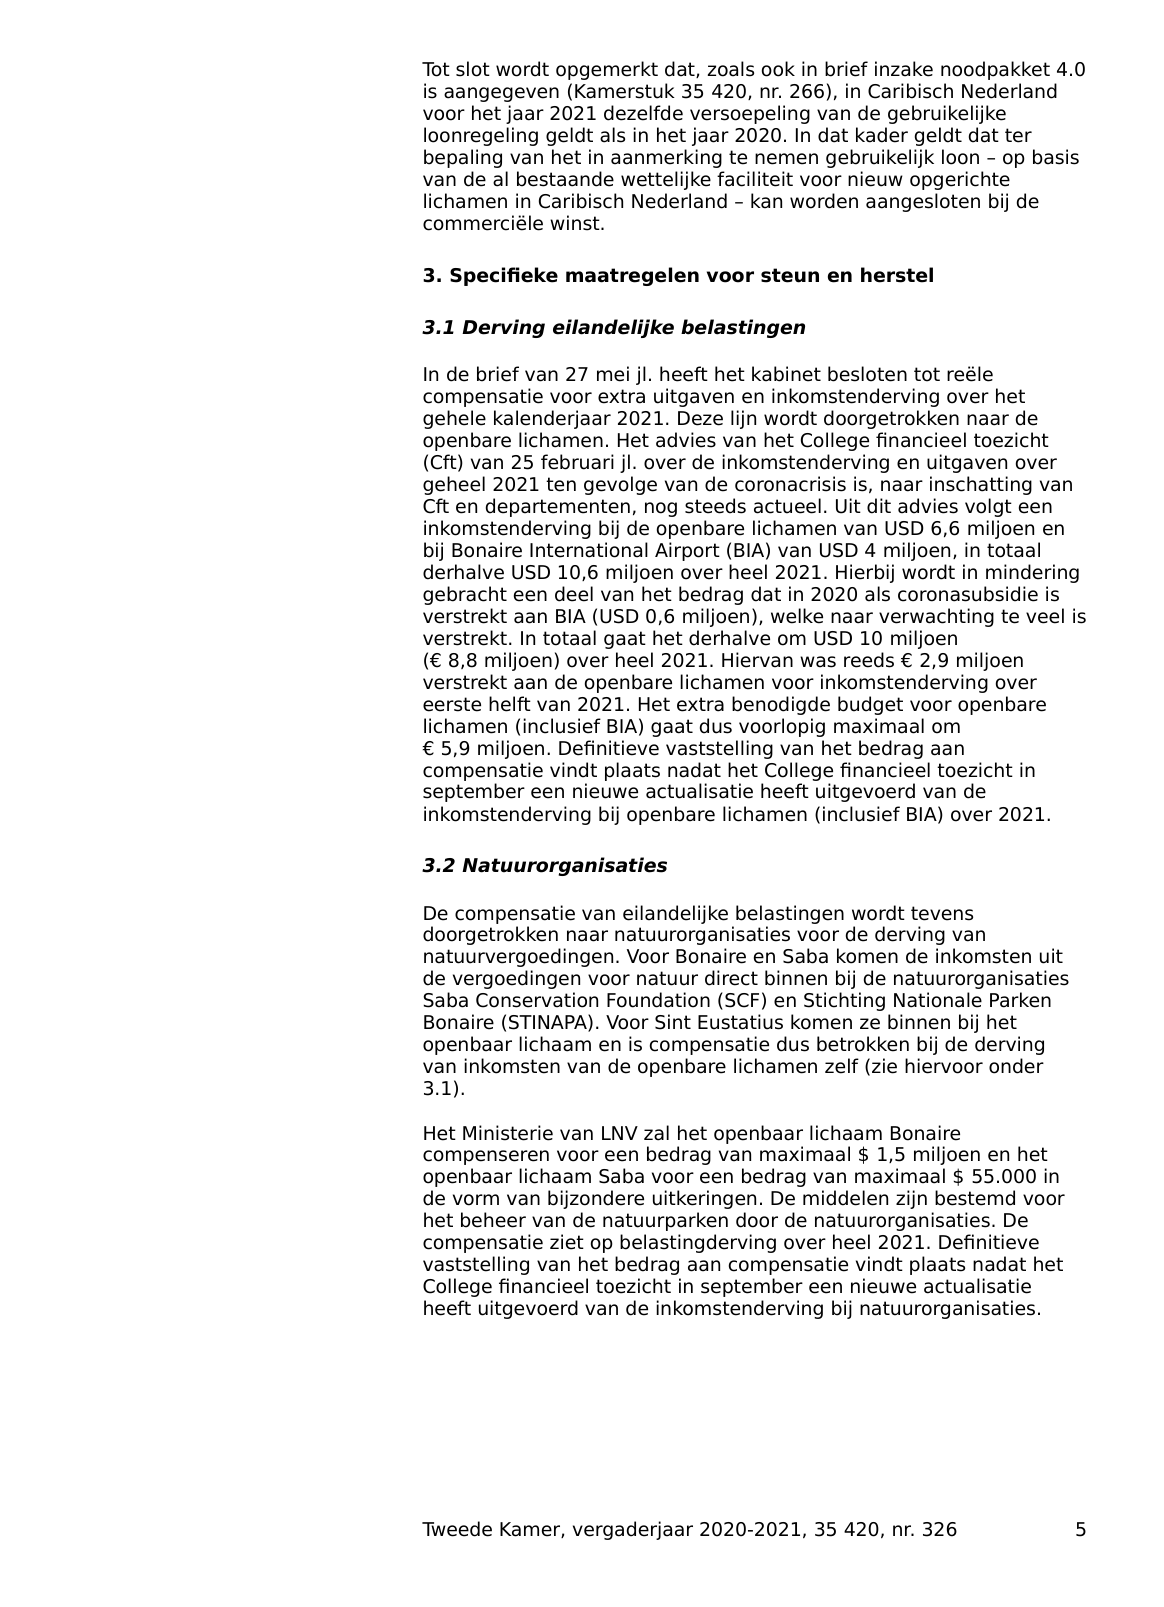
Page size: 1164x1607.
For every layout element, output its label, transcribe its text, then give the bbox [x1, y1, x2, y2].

subtitle 3.2 Natuurorganisaties [422, 855, 1087, 877]
text In de brief van 27 mei jl. heeft het kabinet besloten tot reële compensatie voor extra uitgaven en inkomstenderving over het gehele kalenderjaar 2021. Deze lijn wordt doorgetrokken naar de openbare lichamen. Het advies van het College financieel toezicht (Cft) van 25 februari jl. over de inkomstenderving en uitgaven over geheel 2021 ten gevolge van de coronacrisis is, naar inschatting van Cft en departementen, nog steeds actueel. Uit dit advies volgt een inkomstenderving bij de openbare lichamen van USD 6,6 miljoen en bij Bonaire International Airport (BIA) van USD 4 miljoen, in totaal derhalve USD 10,6 miljoen over heel 2021. Hierbij wordt in mindering gebracht een deel van het bedrag dat in 2020 als coronasubsidie is verstrekt aan BIA (USD 0,6 miljoen), welke naar verwachting te veel is verstrekt. In totaal gaat het derhalve om USD 10 miljoen (€ 8,8 miljoen) over heel 2021. Hiervan was reeds € 2,9 miljoen verstrekt aan de openbare lichamen voor inkomstenderving over eerste helft van 2021. Het extra benodigde budget voor openbare lichamen (inclusief BIA) gaat dus voorlopig maximaal om € 5,9 miljoen. Definitieve vaststelling van het bedrag aan compensatie vindt plaats nadat het College financieel toezicht in september een nieuwe actualisatie heeft uitgevoerd van de inkomstenderving bij openbare lichamen (inclusief BIA) over 2021. [422, 364, 1087, 825]
text Het Ministerie van LNV zal het openbaar lichaam Bonaire compenseren voor een bedrag van maximaal $ 1,5 miljoen en het openbaar lichaam Saba voor een bedrag van maximaal $ 55.000 in de vorm van bijzondere uitkeringen. De middelen zijn bestemd voor het beheer van de natuurparken door de natuurorganisaties. De compensatie ziet op belastingderving over heel 2021. Definitieve vaststelling van het bedrag aan compensatie vindt plaats nadat het College financieel toezicht in september een nieuwe actualisatie heeft uitgevoerd van de inkomstenderving bij natuurorganisaties. [422, 1122, 1087, 1320]
subtitle 3. Specifieke maatregelen voor steun en herstel [422, 265, 1087, 287]
text Tot slot wordt opgemerkt dat, zoals ook in brief inzake noodpakket 4.0 is aangegeven (Kamerstuk 35 420, nr. 266), in Caribisch Nederland voor het jaar 2021 dezelfde versoepeling van de gebruikelijke loonregeling geldt als in het jaar 2020. In dat kader geldt dat ter bepaling van het in aanmerking te nemen gebruikelijk loon – op basis van de al bestaande wettelijke faciliteit voor nieuw opgerichte lichamen in Caribisch Nederland – kan worden aangesloten bij de commerciële winst. [422, 59, 1087, 235]
text De compensatie van eilandelijke belastingen wordt tevens doorgetrokken naar natuurorganisaties voor de derving van natuurvergoedingen. Voor Bonaire en Saba komen de inkomsten uit de vergoedingen voor natuur direct binnen bij de natuurorganisaties Saba Conservation Foundation (SCF) en Stichting Nationale Parken Bonaire (STINAPA). Voor Sint Eustatius komen ze binnen bij het openbaar lichaam en is compensatie dus betrokken bij de derving van inkomsten van de openbare lichamen zelf (zie hiervoor onder 3.1). [422, 902, 1087, 1100]
subtitle 3.1 Derving eilandelijke belastingen [422, 317, 1087, 339]
